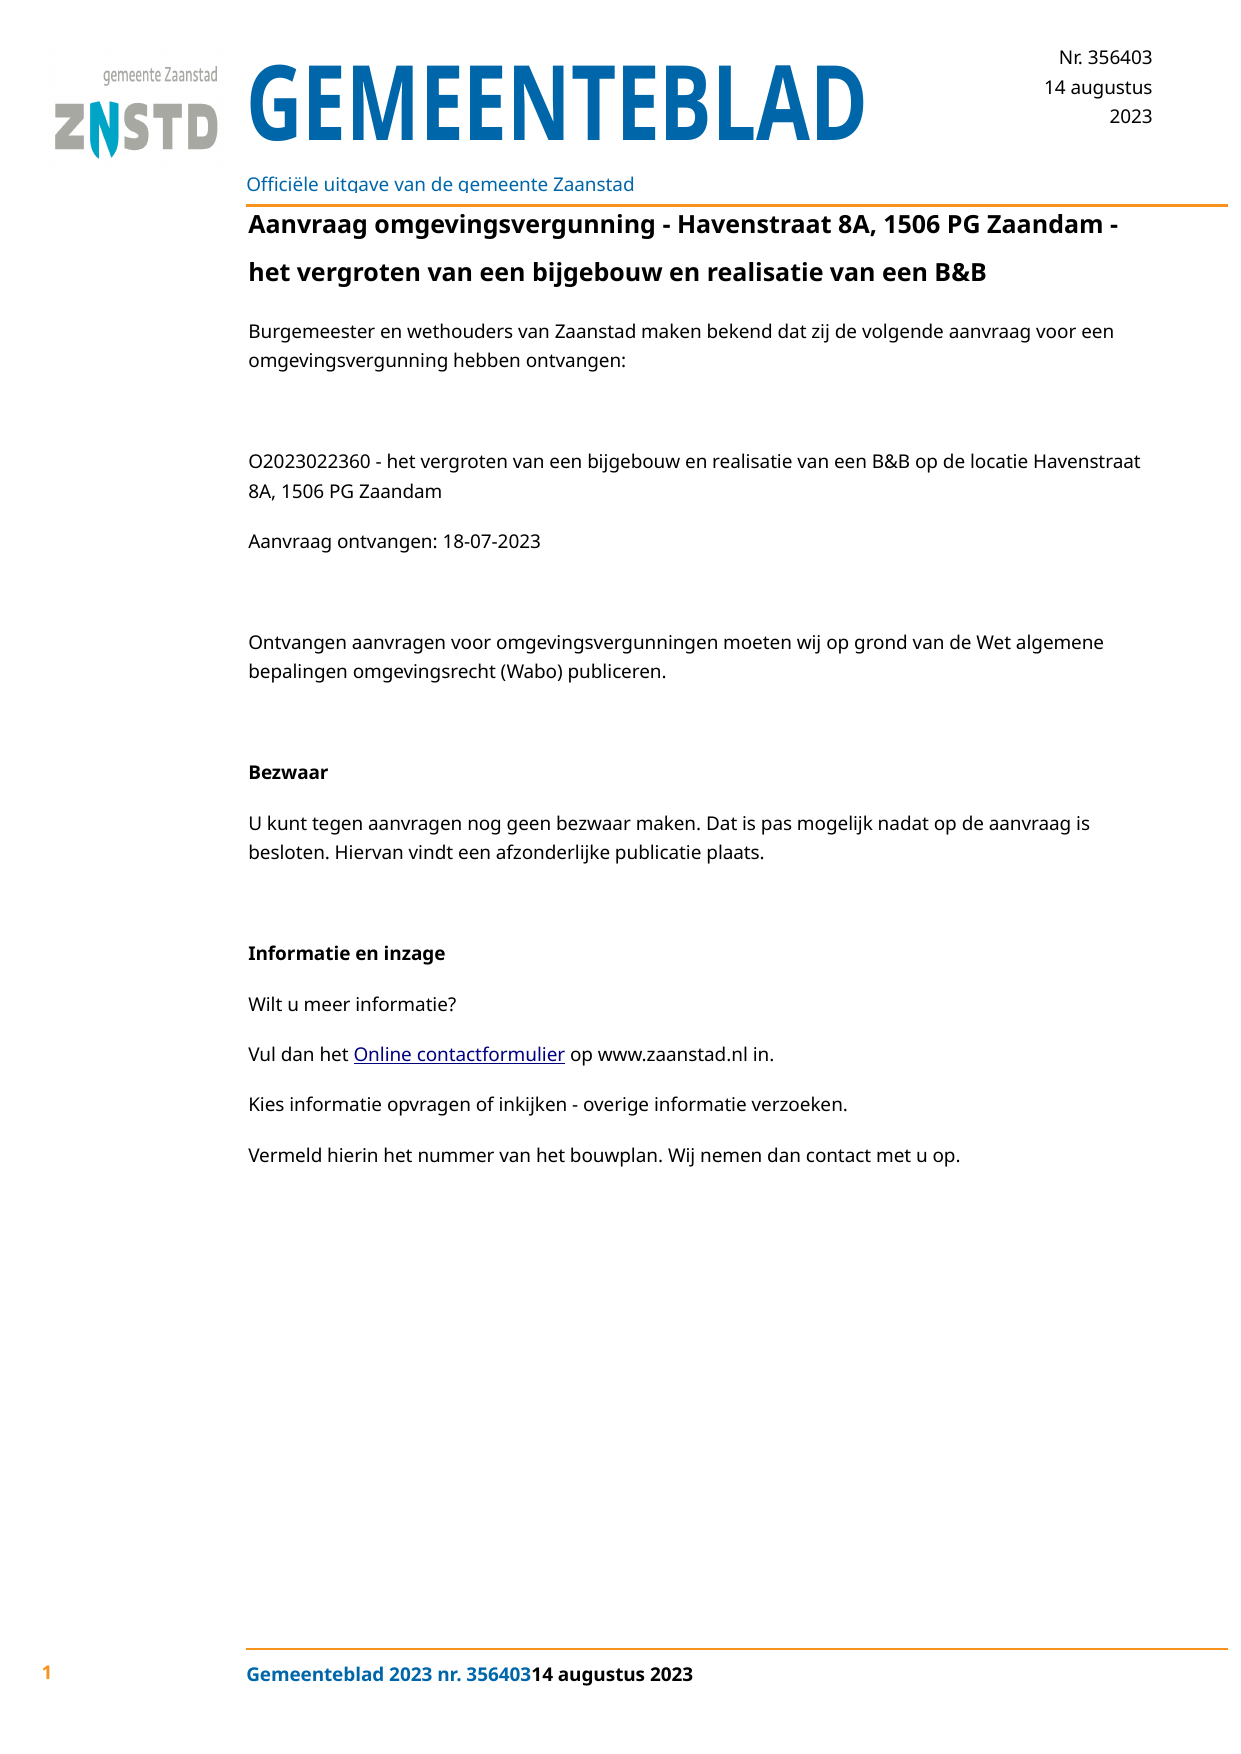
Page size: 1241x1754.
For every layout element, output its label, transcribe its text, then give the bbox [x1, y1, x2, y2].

text Burgemeester en wethouders van Zaanstad maken bekend dat zij de volgende aanvraag voor een omgevingsvergunning hebben ontvangen: [248, 318, 1152, 373]
text U kunt tegen aanvragen nog geen bezwaar maken. Dat is pas mogelijk nadat op de aanvraag is besloten. Hiervan vindt een afzonderlijke publicatie plaats. [248, 810, 1152, 865]
text Informatie en inzage [248, 940, 1152, 966]
text Bezwaar [248, 759, 1152, 785]
text Vul dan het Online contactformulier op www.zaanstad.nl in. [248, 1041, 1152, 1067]
text Kies informatie opvragen of inkijken - overige informatie verzoeken. [248, 1092, 1152, 1117]
text Aanvraag omgevingsvergunning - Havenstraat 8A, 1506 PG Zaandam - het vergroten van een bijgebouw en realisatie van een B&B [248, 207, 1152, 288]
text Ontvangen aanvragen voor omgevingsvergunningen moeten wij op grond van de Wet algemene bepalingen omgevingsrecht (Wabo) publiceren. [248, 629, 1152, 684]
text O2023022360 - het vergroten van een bijgebouw en realisatie van een B&B op de locatie Havenstraat 8A, 1506 PG Zaandam [248, 448, 1152, 504]
text Vermeld hierin het nummer van het bouwplan. Wij nemen dan contact met u op. [248, 1142, 1152, 1168]
text Aanvraag ontvangen: 18-07-2023 [248, 528, 1152, 554]
text Wilt u meer informatie? [248, 991, 1152, 1017]
picture [41, 47, 231, 172]
